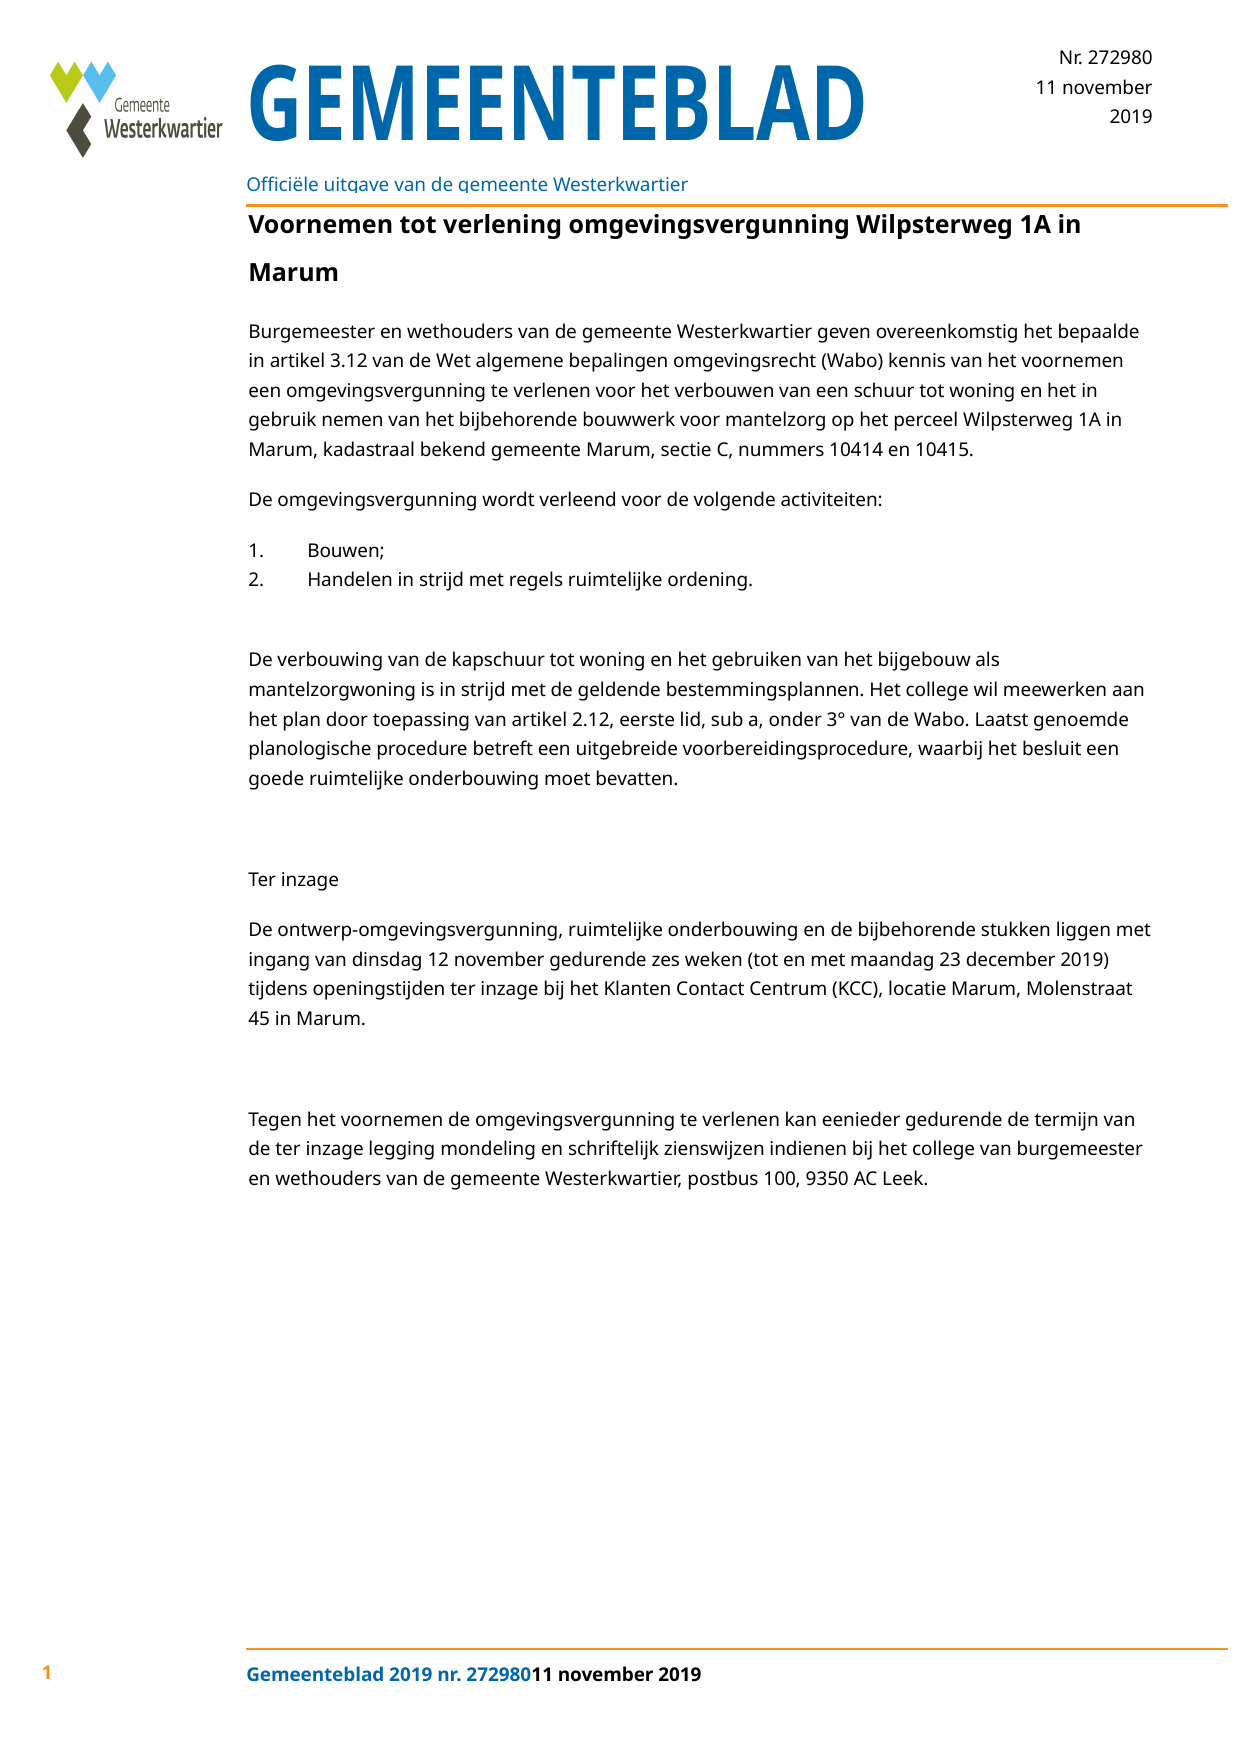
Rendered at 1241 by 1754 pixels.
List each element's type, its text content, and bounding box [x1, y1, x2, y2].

list Handelen in strijd met regels ruimtelijke ordening. [248, 567, 1152, 592]
text Ter inzage [248, 866, 1152, 892]
text De omgevingsvergunning wordt verleend voor de volgende activiteiten: [248, 487, 1152, 512]
text Burgemeester en wethouders van de gemeente Westerkwartier geven overeenkomstig het bepaalde in artikel 3.12 van de Wet algemene bepalingen omgevingsrecht (Wabo) kennis van het voornemen een omgevingsvergunning te verlenen voor het verbouwen van een schuur tot woning en het in gebruik nemen van het bijbehorende bouwwerk voor mantelzorg op het perceel Wilpsterweg 1A in Marum, kadastraal bekend gemeente Marum, sectie C, nummers 10414 en 10415. [248, 318, 1152, 462]
text Voornemen tot verlening omgevingsvergunning Wilpsterweg 1A in Marum [248, 207, 1152, 288]
picture [41, 47, 231, 172]
text Tegen het voornemen de omgevingsvergunning te verlenen kan eenieder gedurende de termijn van de ter inzage legging mondeling en schriftelijk zienswijzen indienen bij het college van burgemeester en wethouders van de gemeente Westerkwartier, postbus 100, 9350 AC Leek. [248, 1106, 1152, 1191]
text De ontwerp-omgevingsvergunning, ruimtelijke onderbouwing en de bijbehorende stukken liggen met ingang van dinsdag 12 november gedurende zes weken (tot en met maandag 23 december 2019) tijdens openingstijden ter inzage bij het Klanten Contact Centrum (KCC), locatie Marum, Molenstraat 45 in Marum. [248, 916, 1152, 1031]
text De verbouwing van de kapschuur tot woning en het gebruiken van het bijgebouw als mantelzorgwoning is in strijd met de geldende bestemmingsplannen. Het college wil meewerken aan het plan door toepassing van artikel 2.12, eerste lid, sub a, onder 3° van de Wabo. Laatst genoemde planologische procedure betreft een uitgebreide voorbereidingsprocedure, waarbij het besluit een goede ruimtelijke onderbouwing moet bevatten. [248, 647, 1152, 791]
list Bouwen; [248, 537, 1152, 563]
